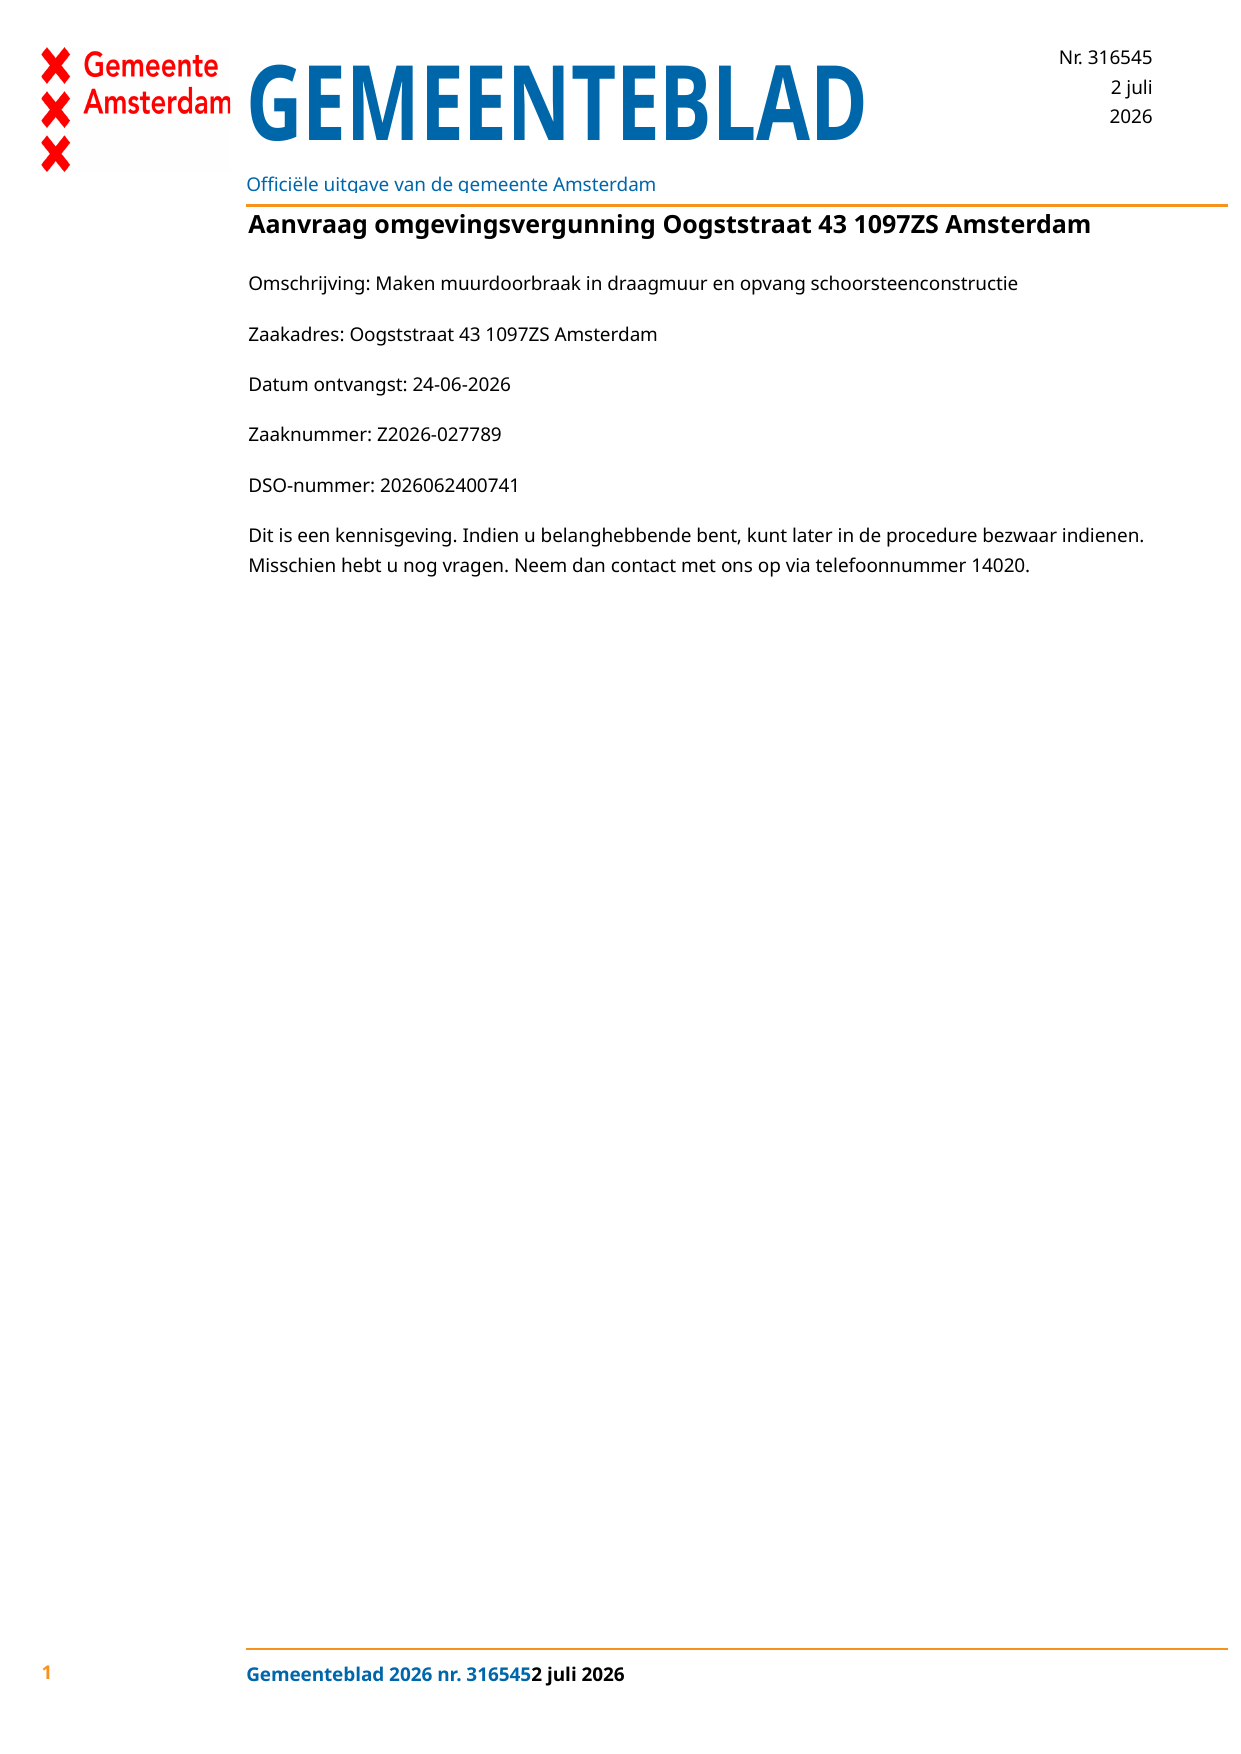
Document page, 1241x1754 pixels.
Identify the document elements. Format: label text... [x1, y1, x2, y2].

text Omschrijving: Maken muurdoorbraak in draagmuur en opvang schoorsteenconstructie [248, 270, 1152, 296]
text DSO-nummer: 2026062400741 [248, 472, 1152, 498]
picture [41, 47, 231, 172]
text Dit is een kennisgeving. Indien u belanghebbende bent, kunt later in de procedure bezwaar indienen. Misschien hebt u nog vragen. Neem dan contact met ons op via telefoonnummer 14020. [248, 522, 1152, 578]
text Zaaknummer: Z2026-027789 [248, 422, 1152, 447]
text Aanvraag omgevingsvergunning Oogststraat 43 1097ZS Amsterdam [248, 207, 1152, 241]
text Datum ontvangst: 24-06-2026 [248, 371, 1152, 397]
text Zaakadres: Oogststraat 43 1097ZS Amsterdam [248, 321, 1152, 346]
